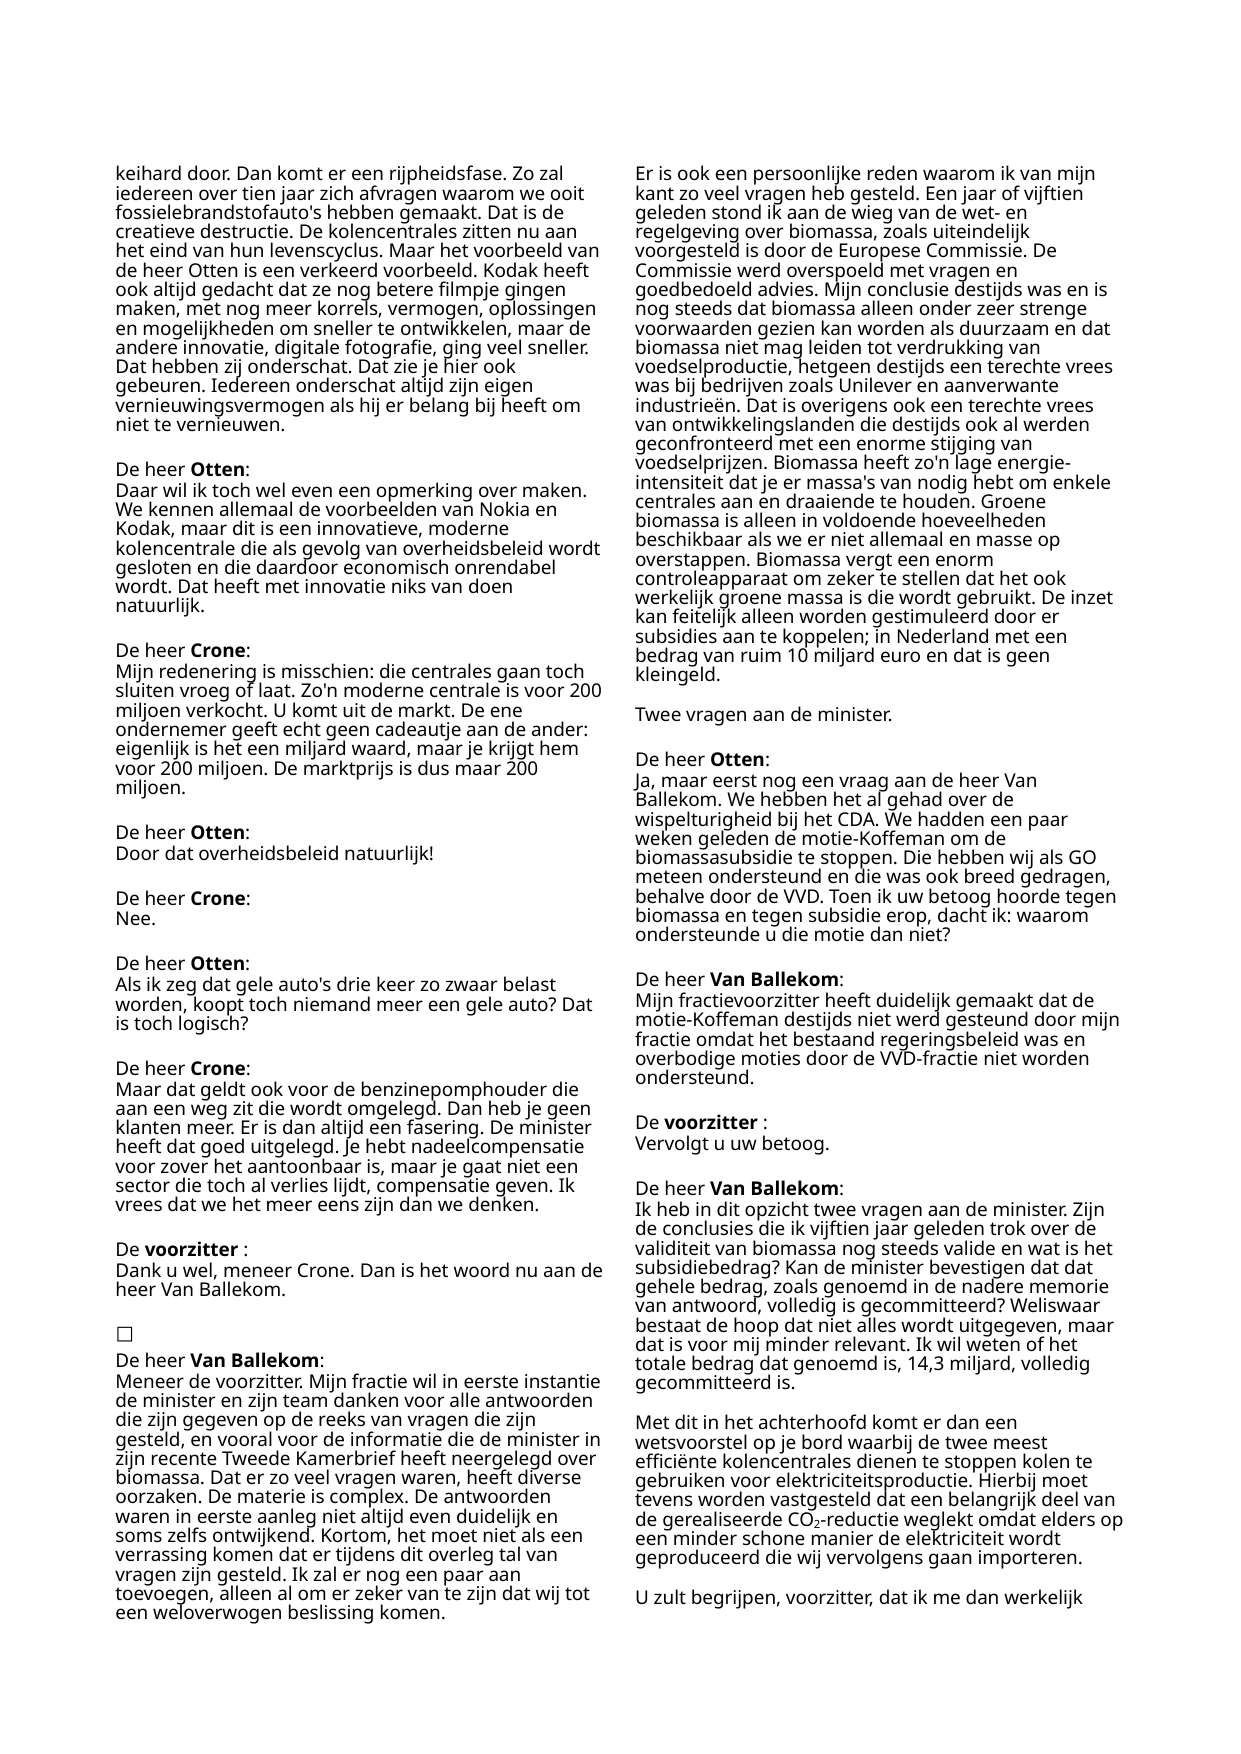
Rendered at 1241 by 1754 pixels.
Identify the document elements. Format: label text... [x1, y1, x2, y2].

text De heer Otten: [115, 819, 605, 844]
text Door dat overheidsbeleid natuurlijk! [115, 844, 605, 864]
text Twee vragen aan de minister. [635, 706, 1125, 726]
text De heer Crone: [115, 1055, 605, 1081]
text De heer Van Ballekom: [635, 1175, 1125, 1201]
text ⬜ [115, 1321, 605, 1347]
text Mijn redenering is misschien: die centrales gaan toch sluiten vroeg of laat. Zo'n moderne centrale is voor 200 miljoen verkocht. U komt uit de markt. De ene ondernemer geeft echt geen cadeautje aan de ander: eigenlijk is het een miljard waard, maar je krijgt hem voor 200 miljoen. De marktprijs is dus maar 200 miljoen. [115, 663, 605, 798]
text Dank u wel, meneer Crone. Dan is het woord nu aan de heer Van Ballekom. [115, 1262, 605, 1301]
text De heer Van Ballekom: [635, 966, 1125, 992]
text De voorzitter : [115, 1236, 605, 1262]
text De heer Otten: [115, 456, 605, 482]
text U zult begrijpen, voorzitter, dat ik me dan werkelijk [635, 1589, 1125, 1608]
text De voorzitter : [635, 1109, 1125, 1135]
text Met dit in het achterhoofd komt er dan een wetsvoorstel op je bord waarbij de twee meest efficiënte kolencentrales dienen te stoppen kolen te gebruiken voor elektriciteitsproductie. Hierbij moet tevens worden vastgesteld dat een belangrijk deel van de gerealiseerde CO2-reductie weglekt omdat elders op een minder schone manier de elektriciteit wordt geproduceerd die wij vervolgens gaan importeren. [635, 1414, 1125, 1568]
text Ik heb in dit opzicht twee vragen aan de minister. Zijn de conclusies die ik vijftien jaar geleden trok over de validiteit van biomassa nog steeds valide en wat is het subsidiebedrag? Kan de minister bevestigen dat dat gehele bedrag, zoals genoemd in de nadere memorie van antwoord, volledig is gecommitteerd? Weliswaar bestaat de hoop dat niet alles wordt uitgegeven, maar dat is voor mij minder relevant. Ik wil weten of het totale bedrag dat genoemd is, 14,3 miljard, volledig gecommitteerd is. [635, 1201, 1125, 1394]
text De heer Crone: [115, 885, 605, 910]
text De heer Van Ballekom: [115, 1347, 605, 1373]
text Nee. [115, 910, 605, 930]
text De heer Otten: [115, 951, 605, 976]
text Er is ook een persoonlijke reden waarom ik van mijn kant zo veel vragen heb gesteld. Een jaar of vijftien geleden stond ik aan de wieg van de wet- en regelgeving over biomassa, zoals uiteindelijk voorgesteld is door de Europese Commissie. De Commissie werd overspoeld met vragen en goedbedoeld advies. Mijn conclusie destijds was en is nog steeds dat biomassa alleen onder zeer strenge voorwaarden gezien kan worden als duurzaam en dat biomassa niet mag leiden tot verdrukking van voedselproductie, hetgeen destijds een terechte vrees was bij bedrijven zoals Unilever en aanverwante industrieën. Dat is overigens ook een terechte vrees van ontwikkelingslanden die destijds ook al werden geconfronteerd met een enorme stijging van voedselprijzen. Biomassa heeft zo'n lage energie-intensiteit dat je er massa's van nodig hebt om enkele centrales aan en draaiende te houden. Groene biomassa is alleen in voldoende hoeveelheden beschikbaar als we er niet allemaal en masse op overstappen. Biomassa vergt een enorm controleapparaat om zeker te stellen dat het ook werkelijk groene massa is die wordt gebruikt. De inzet kan feitelijk alleen worden gestimuleerd door er subsidies aan te koppelen; in Nederland met een bedrag van ruim 10 miljard euro en dat is geen kleingeld. [635, 165, 1125, 686]
text Vervolgt u uw betoog. [635, 1135, 1125, 1154]
text Als ik zeg dat gele auto's drie keer zo zwaar belast worden, koopt toch niemand meer een gele auto? Dat is toch logisch? [115, 976, 605, 1034]
text De heer Crone: [115, 637, 605, 663]
text Daar wil ik toch wel even een opmerking over maken. We kennen allemaal de voorbeelden van Nokia en Kodak, maar dit is een innovatieve, moderne kolencentrale die als gevolg van overheidsbeleid wordt gesloten en die daardoor economisch onrendabel wordt. Dat heeft met innovatie niks van doen natuurlijk. [115, 482, 605, 617]
text Ja, maar eerst nog een vraag aan de heer Van Ballekom. We hebben het al gehad over de wispelturigheid bij het CDA. We hadden een paar weken geleden de motie-Koffeman om de biomassasubsidie te stoppen. Die hebben wij als GO meteen ondersteund en die was ook breed gedragen, behalve door de VVD. Toen ik uw betoog hoorde tegen biomassa en tegen subsidie erop, dacht ik: waarom ondersteunde u die motie dan niet? [635, 772, 1125, 946]
text Meneer de voorzitter. Mijn fractie wil in eerste instantie de minister en zijn team danken voor alle antwoorden die zijn gegeven op de reeks van vragen die zijn gesteld, en vooral voor de informatie die de minister in zijn recente Tweede Kamerbrief heeft neergelegd over biomassa. Dat er zo veel vragen waren, heeft diverse oorzaken. De materie is complex. De antwoorden waren in eerste aanleg niet altijd even duidelijk en soms zelfs ontwijkend. Kortom, het moet niet als een verrassing komen dat er tijdens dit overleg tal van vragen zijn gesteld. Ik zal er nog een paar aan toevoegen, alleen al om er zeker van te zijn dat wij tot een weloverwogen beslissing komen. [115, 1373, 605, 1623]
text De heer Otten: [635, 746, 1125, 772]
text Maar dat geldt ook voor de benzinepomphouder die aan een weg zit die wordt omgelegd. Dan heb je geen klanten meer. Er is dan altijd een fasering. De minister heeft dat goed uitgelegd. Je hebt nadeelcompensatie voor zover het aantoonbaar is, maar je gaat niet een sector die toch al verlies lijdt, compensatie geven. Ik vrees dat we het meer eens zijn dan we denken. [115, 1081, 605, 1216]
text keihard door. Dan komt er een rijpheidsfase. Zo zal iedereen over tien jaar zich afvragen waarom we ooit fossielebrandstofauto's hebben gemaakt. Dat is de creatieve destructie. De kolencentrales zitten nu aan het eind van hun levenscyclus. Maar het voorbeeld van de heer Otten is een verkeerd voorbeeld. Kodak heeft ook altijd gedacht dat ze nog betere filmpje gingen maken, met nog meer korrels, vermogen, oplossingen en mogelijkheden om sneller te ontwikkelen, maar de andere innovatie, digitale fotografie, ging veel sneller. Dat hebben zij onderschat. Dat zie je hier ook gebeuren. Iedereen onderschat altijd zijn eigen vernieuwingsvermogen als hij er belang bij heeft om niet te vernieuwen. [115, 165, 605, 435]
text Mijn fractievoorzitter heeft duidelijk gemaakt dat de motie-Koffeman destijds niet werd gesteund door mijn fractie omdat het bestaand regeringsbeleid was en overbodige moties door de VVD-fractie niet worden ondersteund. [635, 992, 1125, 1088]
